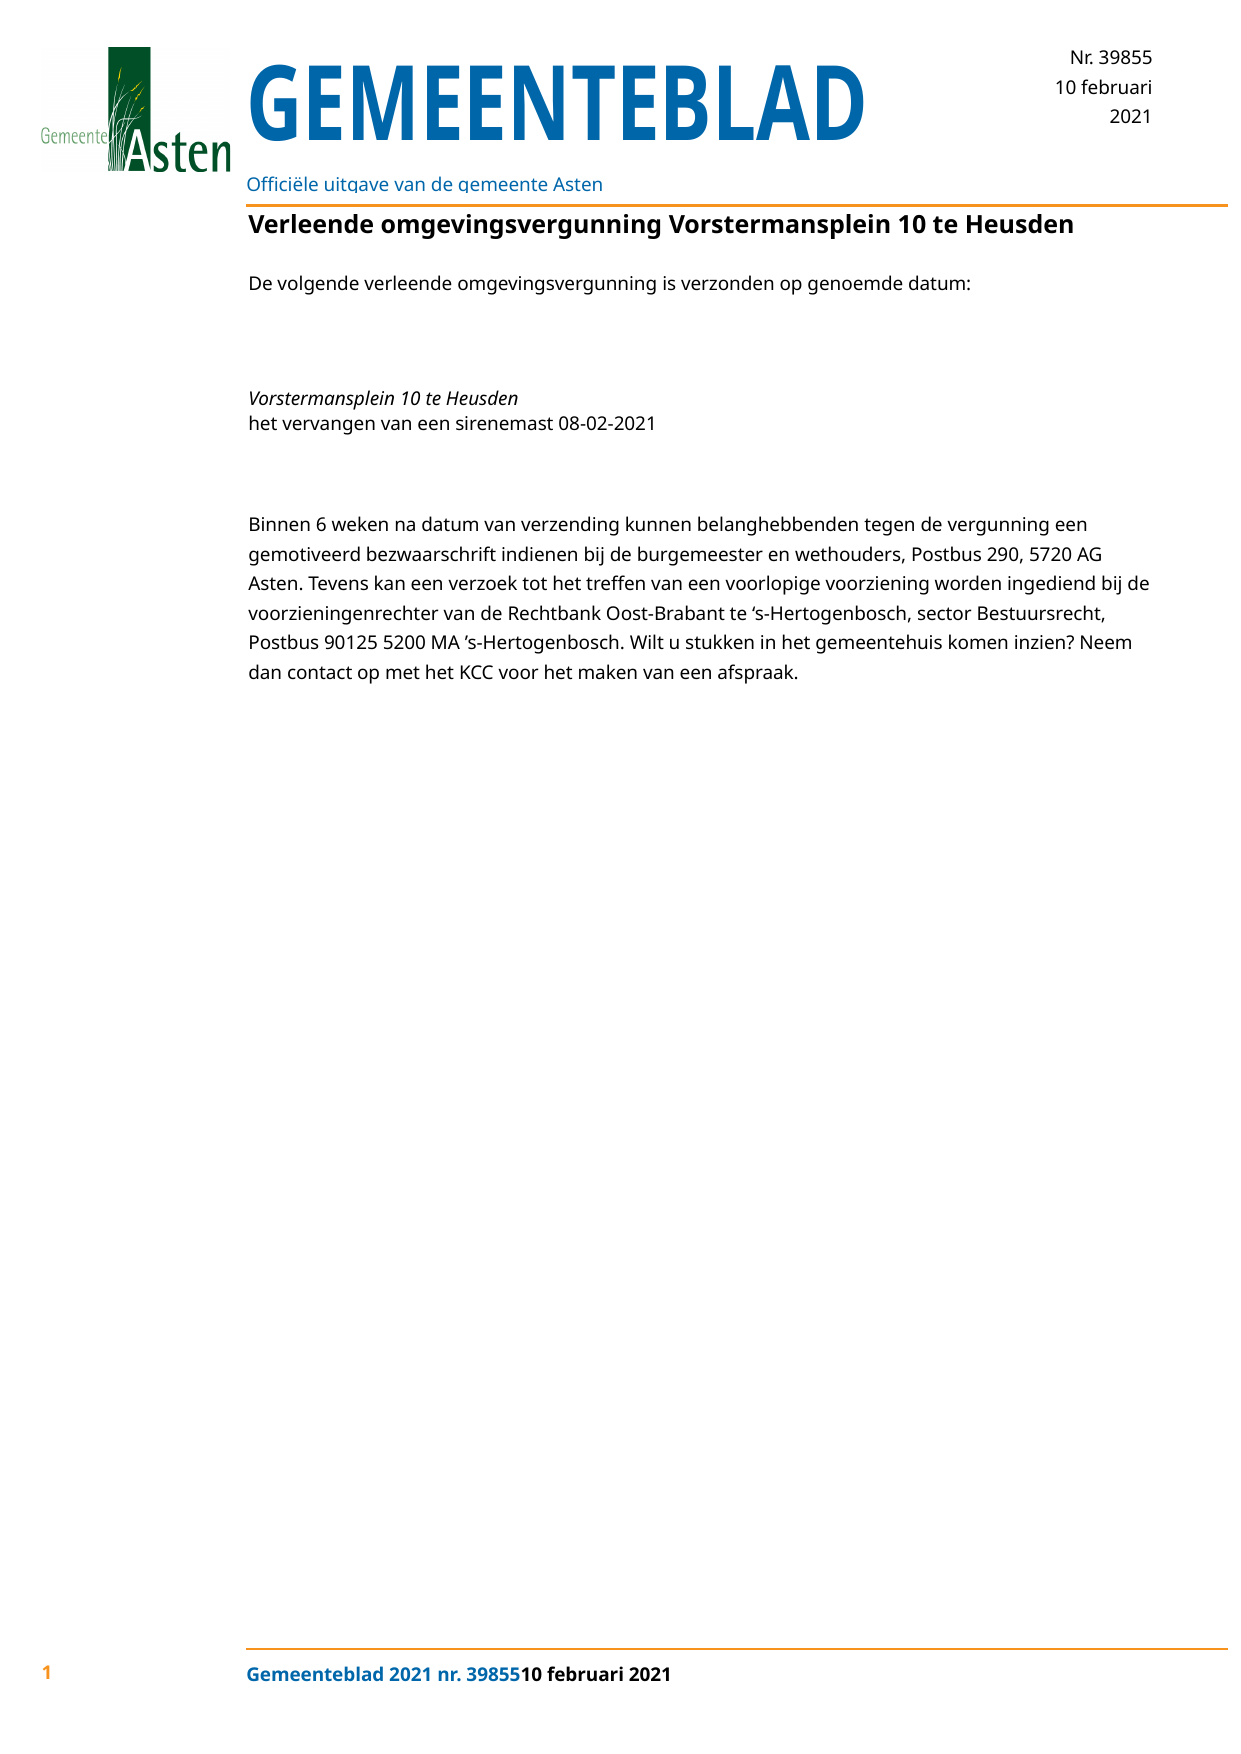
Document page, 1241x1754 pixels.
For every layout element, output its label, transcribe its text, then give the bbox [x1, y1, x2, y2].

text Binnen 6 weken na datum van verzending kunnen belanghebbenden tegen de vergunning een gemotiveerd bezwaarschrift indienen bij de burgemeester en wethouders, Postbus 290, 5720 AG Asten. Tevens kan een verzoek tot het treffen van een voorlopige voorziening worden ingediend bij de voorzieningenrechter van de Rechtbank Oost-Brabant te ‘s-Hertogenbosch, sector Bestuursrecht, Postbus 90125 5200 MA ’s-Hertogenbosch. Wilt u stukken in het gemeentehuis komen inzien? Neem dan contact op met het KCC voor het maken van een afspraak. [248, 511, 1152, 685]
text De volgende verleende omgevingsvergunning is verzonden op genoemde datum: [248, 270, 1152, 296]
picture [41, 47, 231, 172]
text Verleende omgevingsvergunning Vorstermansplein 10 te Heusden [248, 207, 1152, 241]
text het vervangen van een sirenemast 08-02-2021 [248, 410, 1152, 436]
text Vorstermansplein 10 te Heusden [248, 385, 1152, 410]
